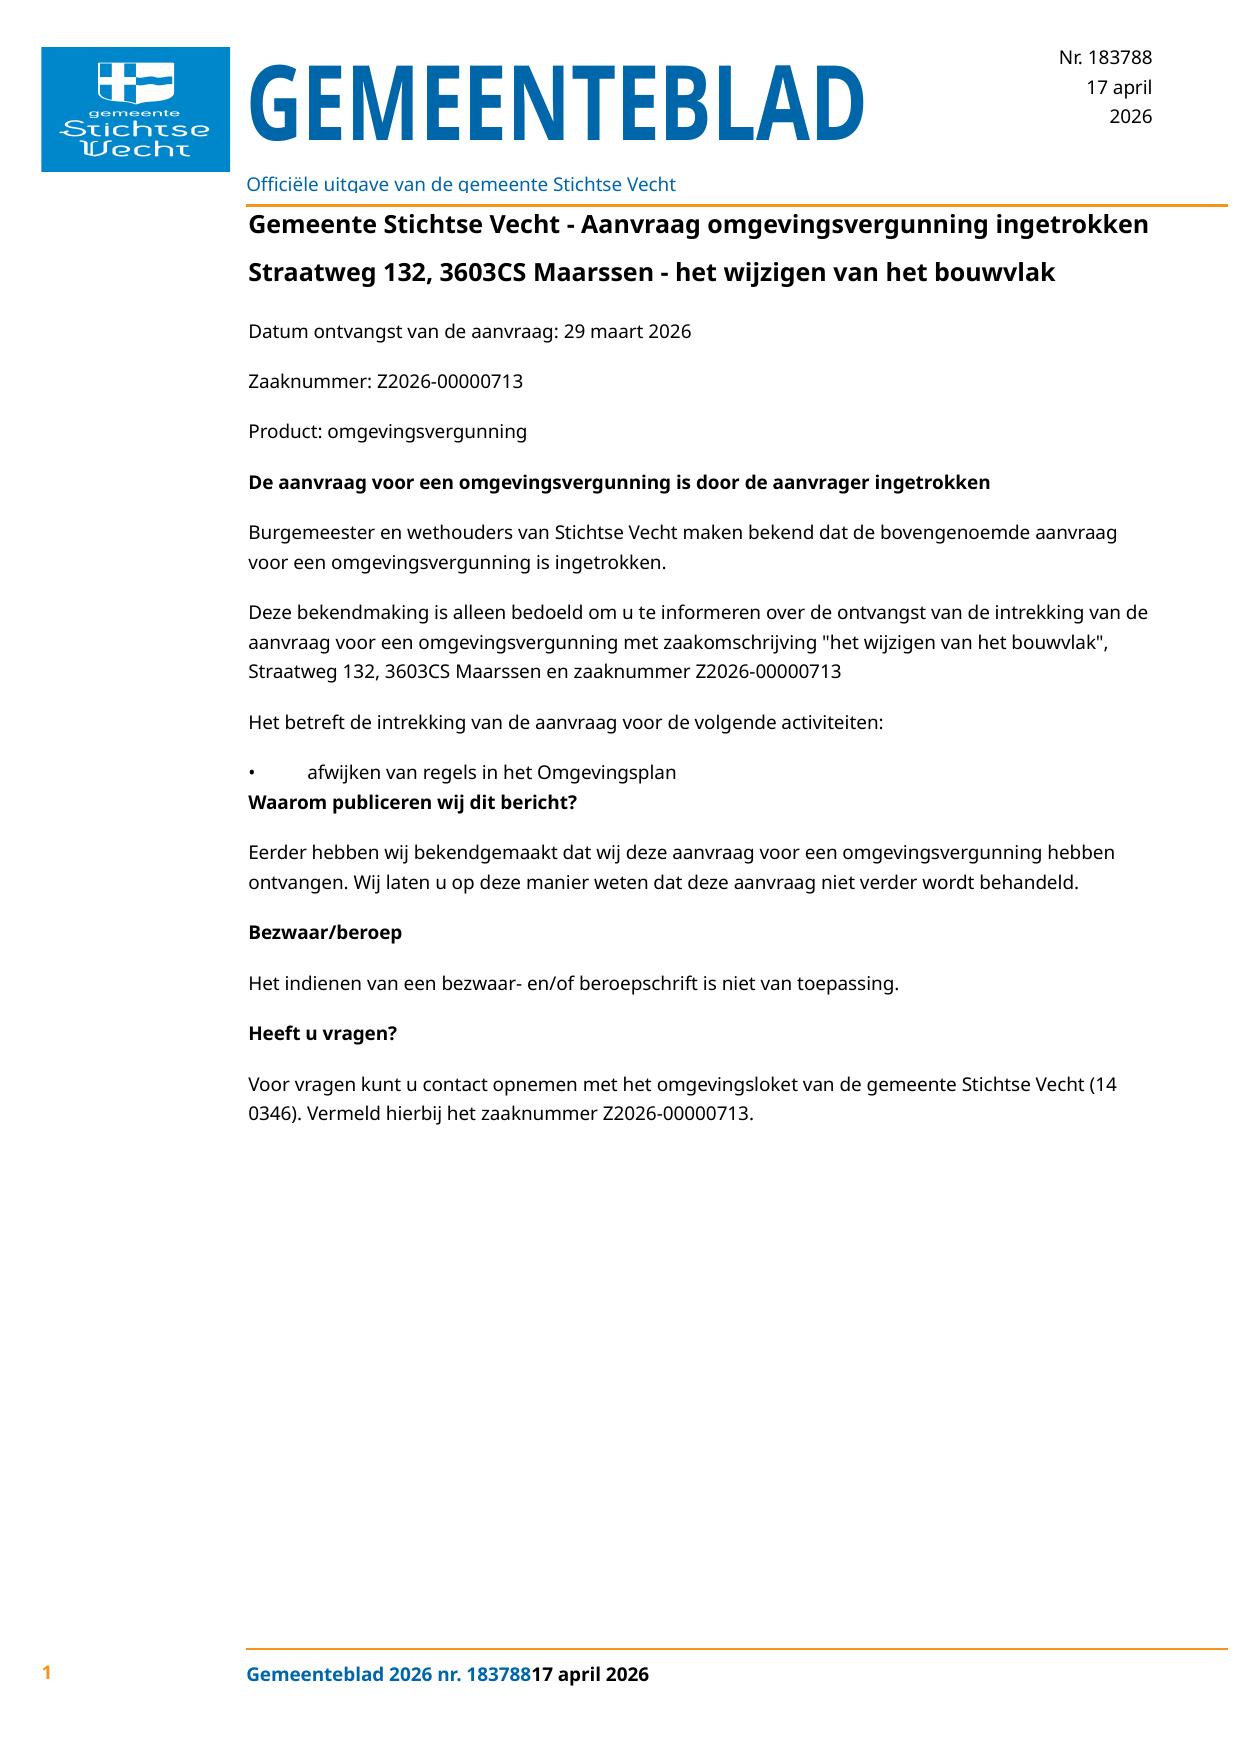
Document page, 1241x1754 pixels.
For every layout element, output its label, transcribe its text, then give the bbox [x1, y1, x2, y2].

text Voor vragen kunt u contact opnemen met het omgevingsloket van de gemeente Stichtse Vecht (14 0346). Vermeld hierbij het zaaknummer Z2026-00000713. [248, 1071, 1152, 1126]
text Bezwaar/beroep [248, 919, 1152, 945]
text Eerder hebben wij bekendgemaakt dat wij deze aanvraag voor een omgevingsvergunning hebben ontvangen. Wij laten u op deze manier weten dat deze aanvraag niet verder wordt behandeld. [248, 839, 1152, 895]
text Product: omgevingsvergunning [248, 419, 1152, 444]
text Zaaknummer: Z2026-00000713 [248, 368, 1152, 394]
list afwijken van regels in het Omgevingsplan [248, 759, 1152, 785]
text Het indienen van een bezwaar- en/of beroepschrift is niet van toepassing. [248, 970, 1152, 996]
picture [137, 63, 174, 103]
text Heeft u vragen? [248, 1020, 1152, 1046]
text De aanvraag voor een omgevingsvergunning is door de aanvrager ingetrokken [248, 469, 1152, 495]
picture [99, 63, 135, 101]
text Gemeente Stichtse Vecht - Aanvraag omgevingsvergunning ingetrokken Straatweg 132, 3603CS Maarssen - het wijzigen van het bouwvlak [248, 207, 1152, 288]
text Het betreft de intrekking van de aanvraag voor de volgende activiteiten: [248, 709, 1152, 735]
text Waarom publiceren wij dit bericht? [248, 789, 1152, 815]
text Burgemeester en wethouders van Stichtse Vecht maken bekend dat de bovengenoemde aanvraag voor een omgevingsvergunning is ingetrokken. [248, 519, 1152, 575]
text Datum ontvangst van de aanvraag: 29 maart 2026 [248, 318, 1152, 344]
text Deze bekendmaking is alleen bedoeld om u te informeren over de ontvangst van de intrekking van de aanvraag voor een omgevingsvergunning met zaakomschrijving "het wijzigen van het bouwvlak", Straatweg 132, 3603CS Maarssen en zaaknummer Z2026-00000713 [248, 599, 1152, 684]
